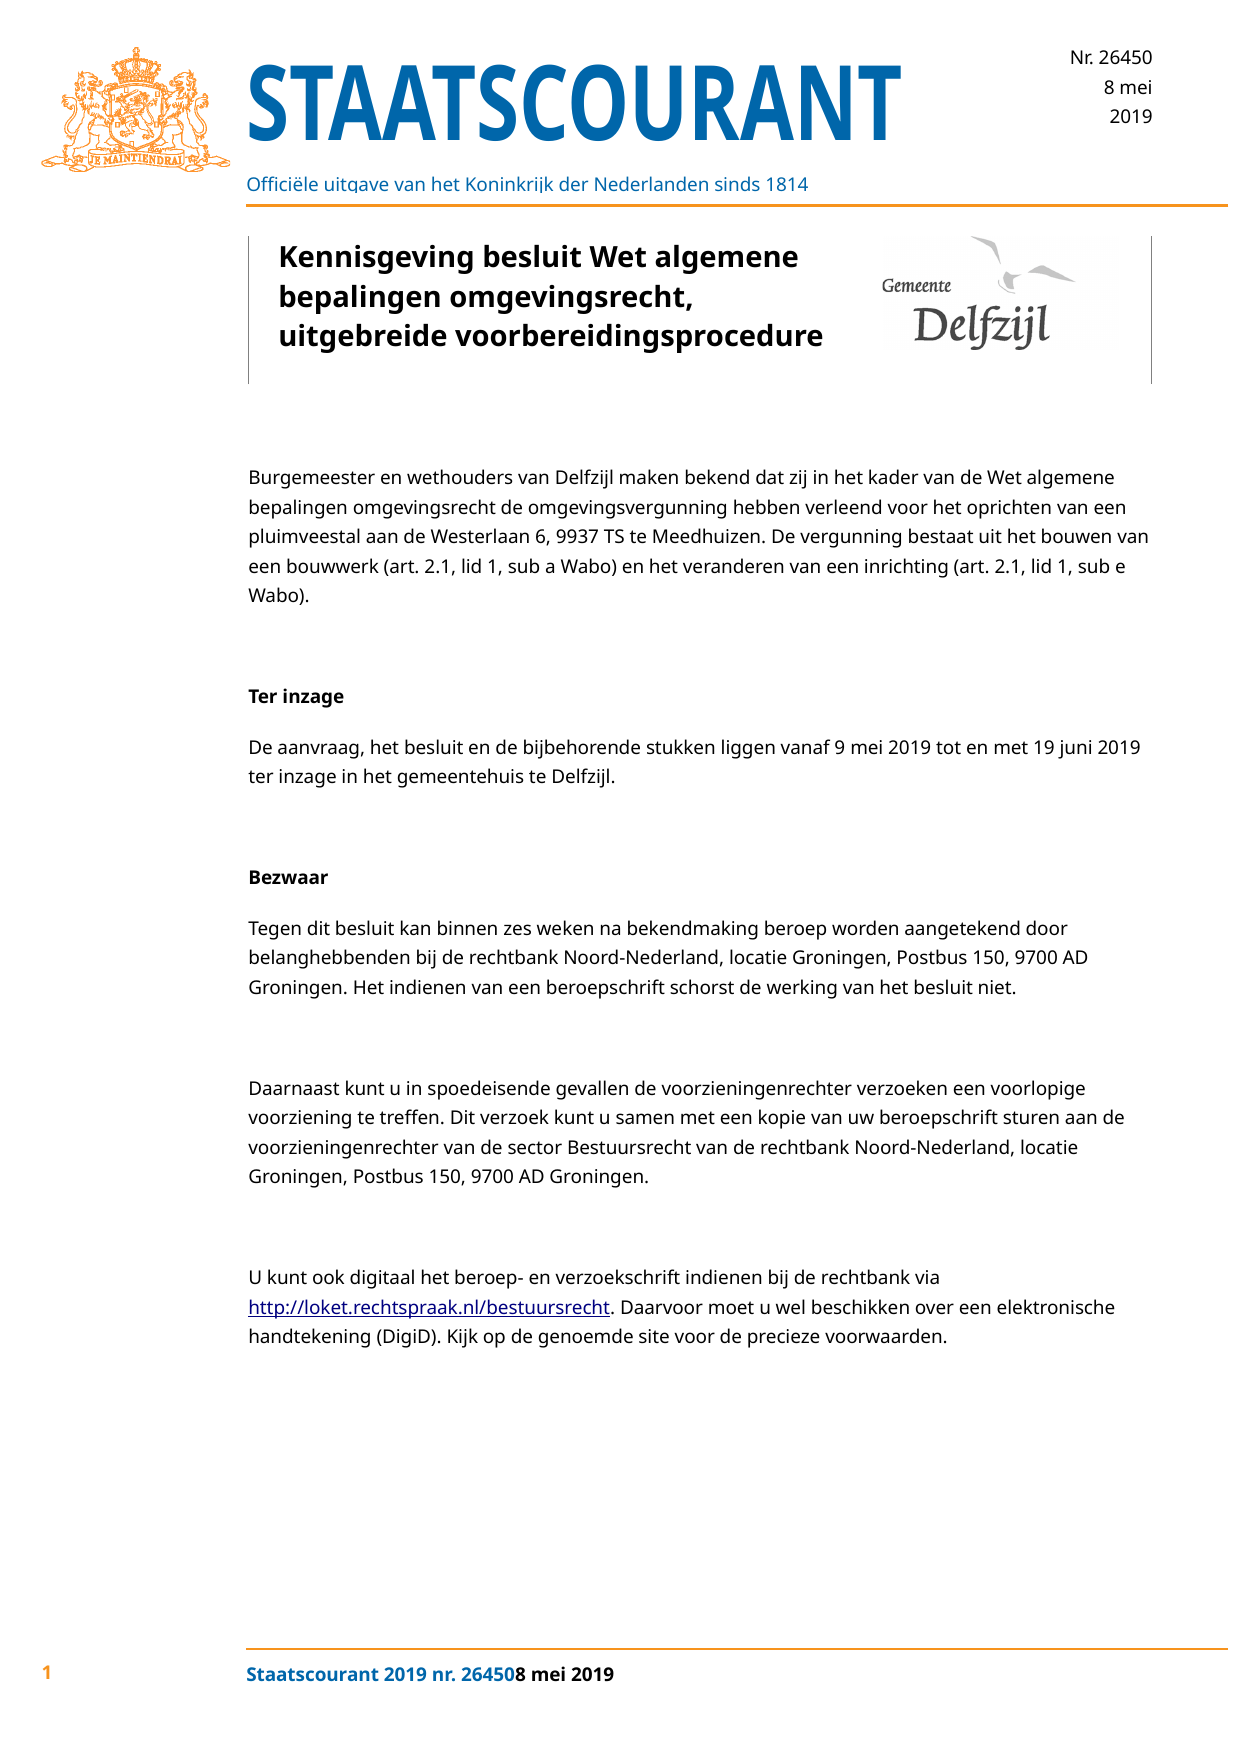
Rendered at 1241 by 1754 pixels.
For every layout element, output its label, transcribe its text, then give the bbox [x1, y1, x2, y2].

text Ter inzage [248, 683, 1152, 709]
text Bezwaar [248, 864, 1152, 890]
text Burgemeester en wethouders van Delfzijl maken bekend dat zij in het kader van de Wet algemene bepalingen omgevingsrecht de omgevingsvergunning hebben verleend voor het oprichten van een pluimveestal aan de Westerlaan 6, 9937 TS te Meedhuizen. De vergunning bestaat uit het bouwen van een bouwwerk (art. 2.1, lid 1, sub a Wabo) en het veranderen van een inrichting (art. 2.1, lid 1, sub e Wabo). [248, 464, 1152, 608]
table_header Kennisgeving besluit Wet algemene bepalingen omgevingsrecht, uitgebreide voorbereidingsprocedure [249, 236, 850, 384]
text De aanvraag, het besluit en de bijbehorende stukken liggen vanaf 9 mei 2019 tot en met 19 juni 2019 ter inzage in het gemeentehuis te Delfzijl. [248, 734, 1152, 789]
picture [41, 47, 231, 172]
text Tegen dit besluit kan binnen zes weken na bekendmaking beroep worden aangetekend door belanghebbenden bij de rechtbank Noord-Nederland, locatie Groningen, Postbus 150, 9700 AD Groningen. Het indienen van een beroepschrift schorst de werking van het besluit niet. [248, 915, 1152, 1000]
table_header [850, 236, 1151, 384]
text Daarnaast kunt u in spoedeisende gevallen de voorzieningenrechter verzoeken een voorlopige voorziening te treffen. Dit verzoek kunt u samen met een kopie van uw beroepschrift sturen aan de voorzieningenrechter van de sector Bestuursrecht van de rechtbank Noord-Nederland, locatie Groningen, Postbus 150, 9700 AD Groningen. [248, 1075, 1152, 1189]
picture [882, 236, 1119, 350]
text U kunt ook digitaal het beroep- en verzoekschrift indienen bij de rechtbank via http://loket.rechtspraak.nl/bestuursrecht. Daarvoor moet u wel beschikken over een elektronische handtekening (DigiD). Kijk op de genoemde site voor de precieze voorwaarden. [248, 1264, 1152, 1349]
